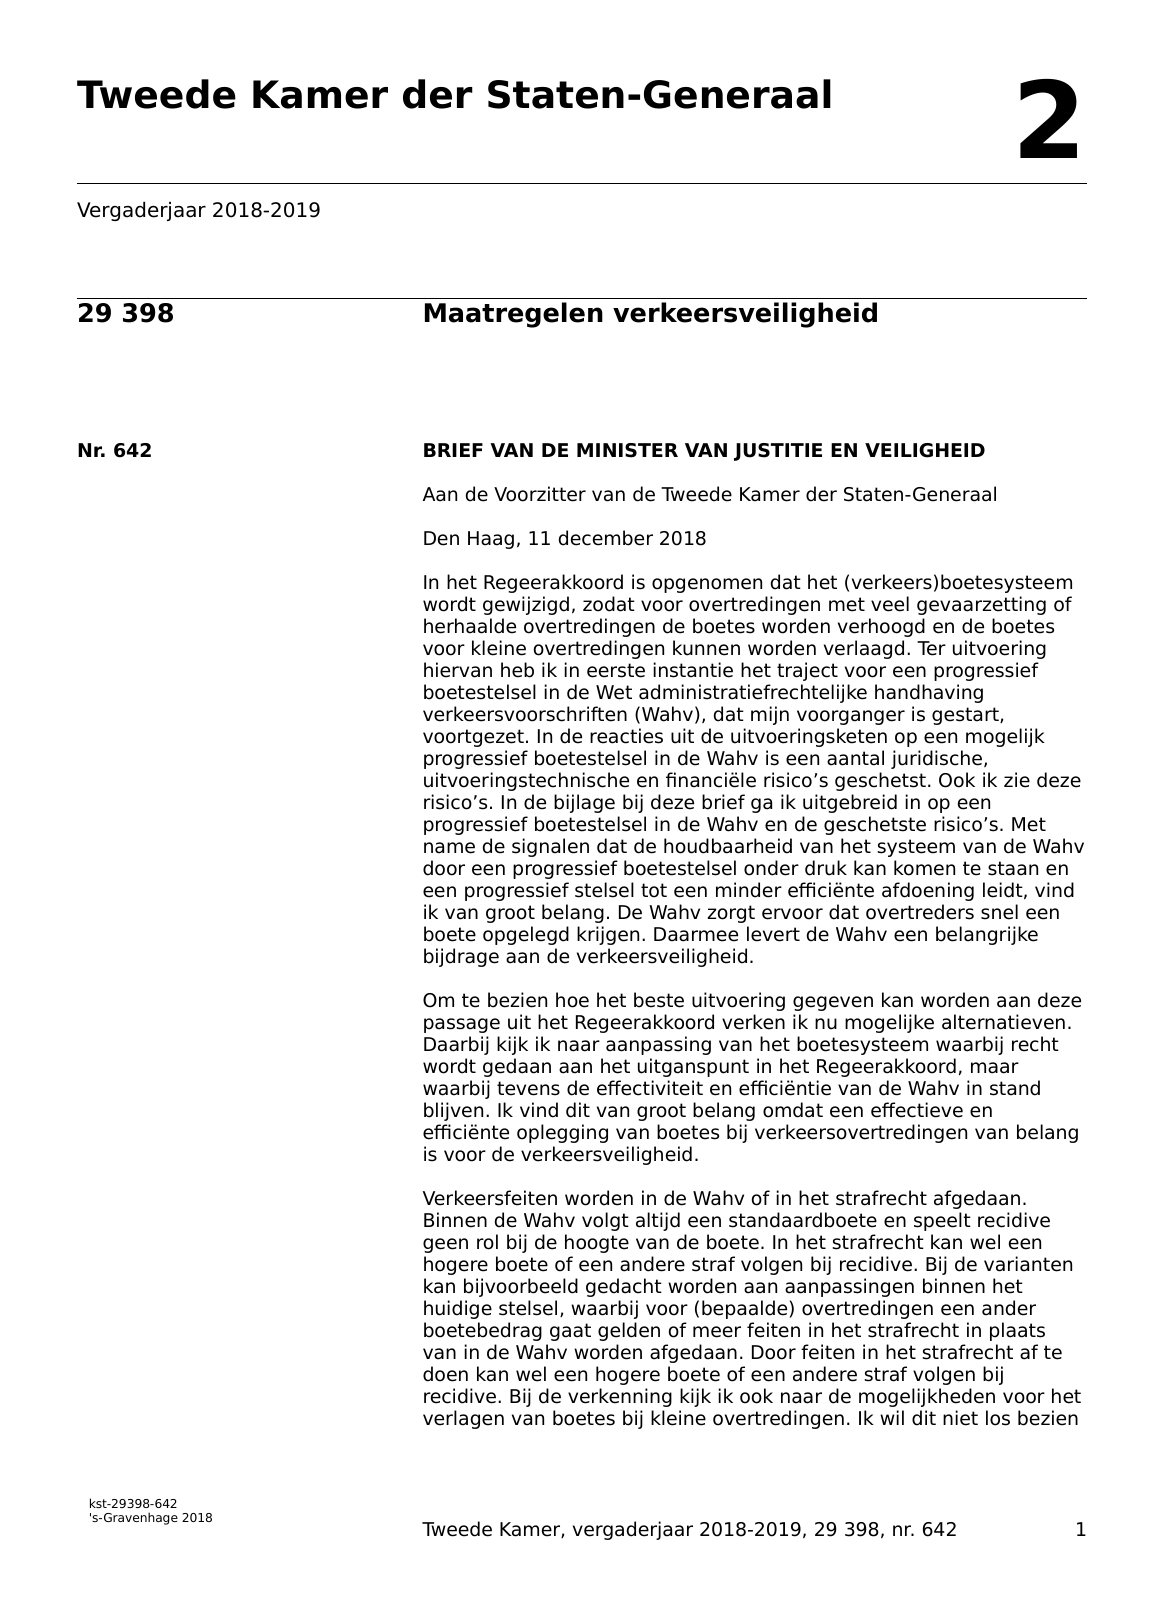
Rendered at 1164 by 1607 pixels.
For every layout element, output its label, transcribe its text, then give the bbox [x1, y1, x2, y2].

table_header 2 [886, 59, 1087, 183]
table_cell Vergaderjaar 2018-2019 [77, 184, 1087, 298]
text Aan de Voorzitter van de Tweede Kamer der Staten-Generaal [422, 484, 1087, 506]
text Verkeersfeiten worden in de Wahv of in het strafrecht afgedaan. Binnen de Wahv volgt altijd een standaardboete en speelt recidive geen rol bij de hoogte van de boete. In het strafrecht kan wel een hogere boete of een andere straf volgen bij recidive. Bij de varianten kan bijvoorbeeld gedacht worden aan aanpassingen binnen het huidige stelsel, waarbij voor (bepaalde) overtredingen een ander boetebedrag gaat gelden of meer feiten in het strafrecht in plaats van in de Wahv worden afgedaan. Door feiten in het strafrecht af te doen kan wel een hogere boete of een andere straf volgen bij recidive. Bij de verkenning kijk ik ook naar de mogelijkheden voor het verlagen van boetes bij kleine overtredingen. Ik wil dit niet los bezien [422, 1188, 1087, 1430]
text Om te bezien hoe het beste uitvoering gegeven kan worden aan deze passage uit het Regeerakkoord verken ik nu mogelijke alternatieven. Daarbij kijk ik naar aanpassing van het boetesysteem waarbij recht wordt gedaan aan het uitganspunt in het Regeerakkoord, maar waarbij tevens de effectiviteit en efficiëntie van de Wahv in stand blijven. Ik vind dit van groot belang omdat een effectieve en efficiënte oplegging van boetes bij verkeersovertredingen van belang is voor de verkeersveiligheid. [422, 990, 1087, 1166]
text Den Haag, 11 december 2018 [422, 528, 1087, 550]
subtitle 29 398 Maatregelen verkeersveiligheid [77, 299, 1087, 329]
text In het Regeerakkoord is opgenomen dat het (verkeers)boetesysteem wordt gewijzigd, zodat voor overtredingen met veel gevaarzetting of herhaalde overtredingen de boetes worden verhoogd en de boetes voor kleine overtredingen kunnen worden verlaagd. Ter uitvoering hiervan heb ik in eerste instantie het traject voor een progressief boetestelsel in de Wet administratiefrechtelijke handhaving verkeersvoorschriften (Wahv), dat mijn voorganger is gestart, voortgezet. In de reacties uit de uitvoeringsketen op een mogelijk progressief boetestelsel in de Wahv is een aantal juridische, uitvoeringstechnische en financiële risico’s geschetst. Ook ik zie deze risico’s. In de bijlage bij deze brief ga ik uitgebreid in op een progressief boetestelsel in de Wahv en de geschetste risico’s. Met name de signalen dat de houdbaarheid van het systeem van de Wahv door een progressief boetestelsel onder druk kan komen te staan en een progressief stelsel tot een minder efficiënte afdoening leidt, vind ik van groot belang. De Wahv zorgt ervoor dat overtreders snel een boete opgelegd krijgen. Daarmee levert de Wahv een belangrijke bijdrage aan de verkeersveiligheid. [422, 572, 1087, 968]
text 's-Gravenhage 2018 [88, 1511, 323, 1525]
table_header Tweede Kamer der Staten-Generaal [77, 59, 886, 183]
text kst-29398-642 [88, 1497, 323, 1511]
subtitle Nr. 642 BRIEF VAN DE MINISTER VAN JUSTITIE EN VEILIGHEID [77, 440, 1087, 462]
